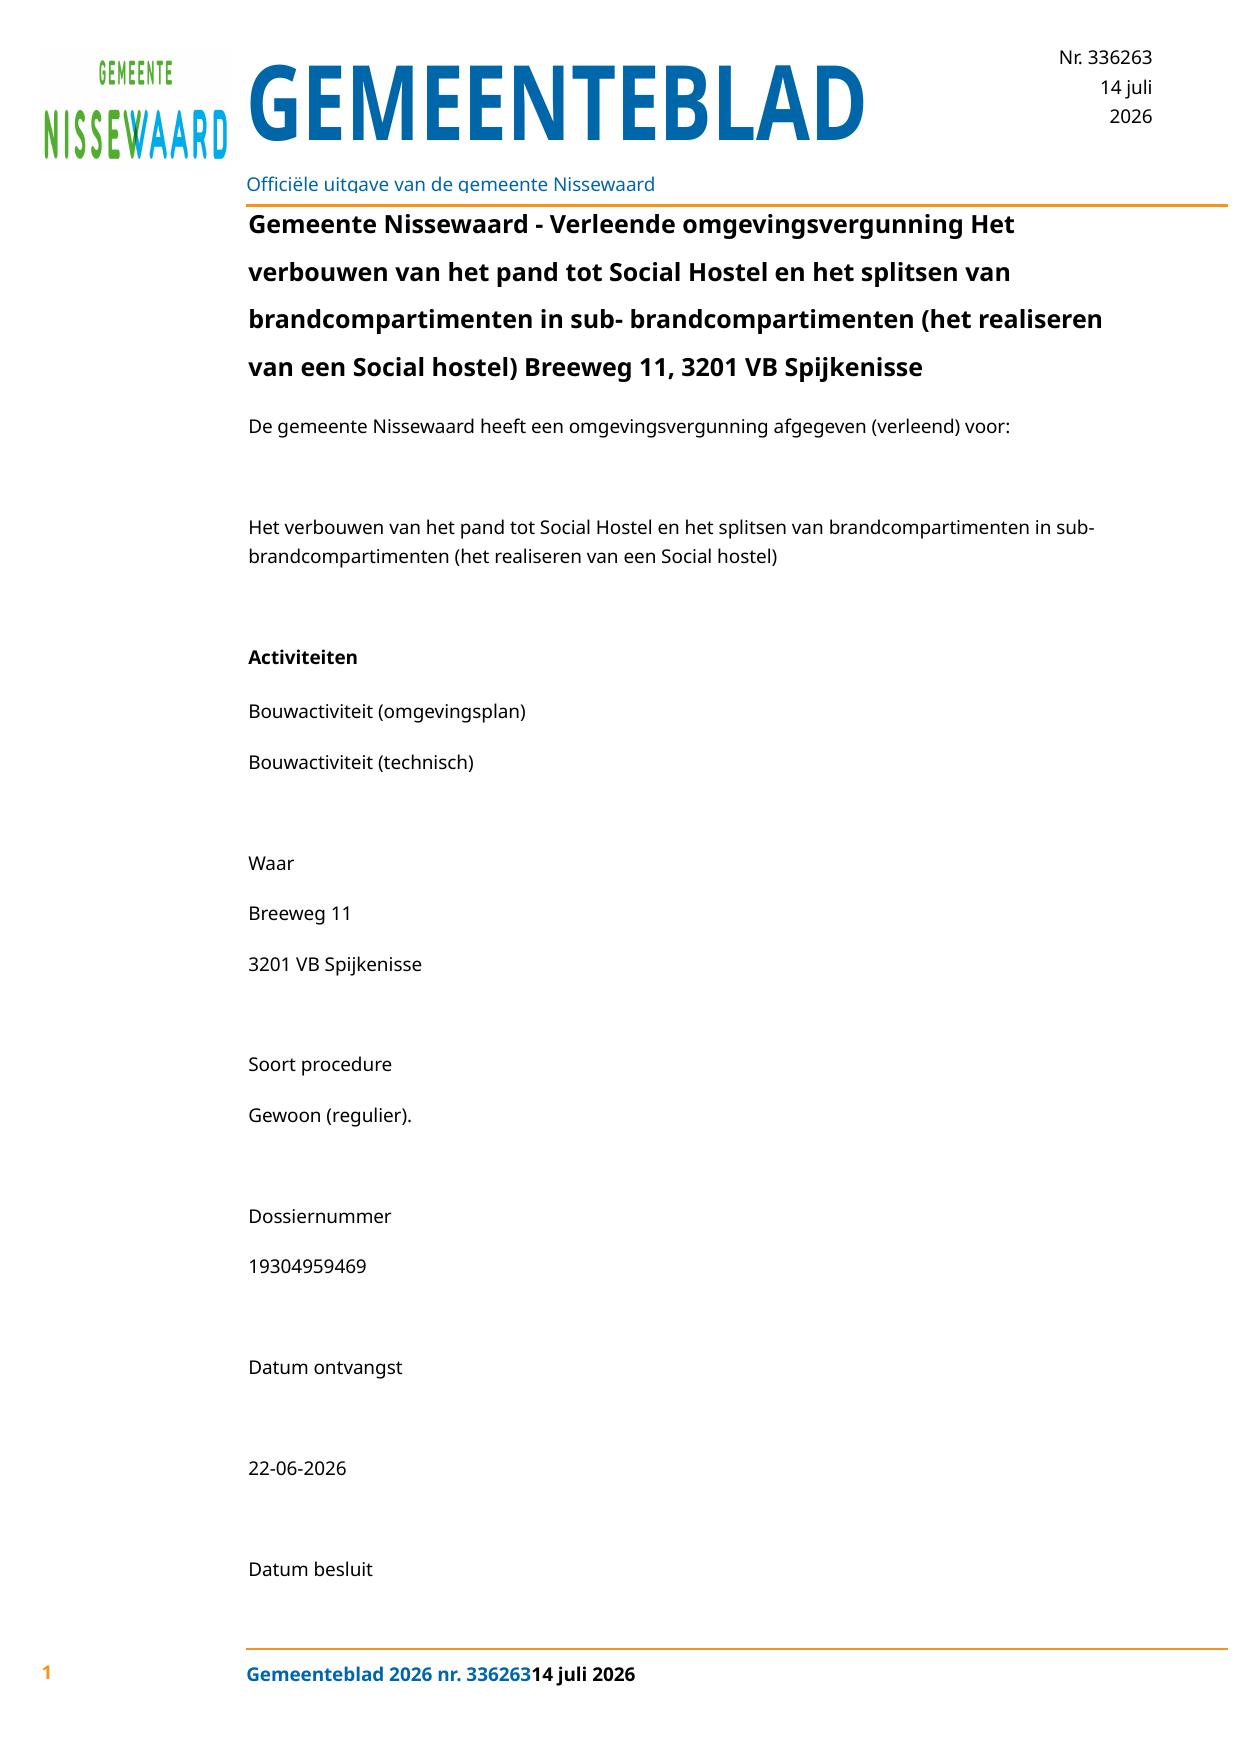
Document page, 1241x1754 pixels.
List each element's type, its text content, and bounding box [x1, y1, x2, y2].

text Dossiernummer [248, 1203, 1152, 1229]
picture [41, 47, 231, 172]
text De gemeente Nissewaard heeft een omgevingsvergunning afgegeven (verleend) voor: [248, 413, 1152, 439]
text Waar [248, 850, 1152, 876]
text 22-06-2026 [248, 1455, 1152, 1481]
text Activiteiten [248, 644, 1152, 670]
text Breeweg 11 [248, 900, 1152, 926]
text 3201 VB Spijkenisse [248, 951, 1152, 977]
text Bouwactiviteit (technisch) [248, 749, 1152, 775]
text Datum besluit [248, 1556, 1152, 1582]
text Het verbouwen van het pand tot Social Hostel en het splitsen van brandcompartimenten in sub- brandcompartimenten (het realiseren van een Social hostel) [248, 514, 1152, 569]
text Gemeente Nissewaard - Verleende omgevingsvergunning Het verbouwen van het pand tot Social Hostel en het splitsen van brandcompartimenten in sub- brandcompartimenten (het realiseren van een Social hostel) Breeweg 11, 3201 VB Spijkenisse [248, 207, 1152, 384]
text ﻿Bouwactiviteit (omgevingsplan) [248, 695, 1152, 724]
text Datum ontvangst [248, 1354, 1152, 1380]
text Soort procedure [248, 1052, 1152, 1077]
text Gewoon (regulier). [248, 1102, 1152, 1128]
text 19304959469 [248, 1253, 1152, 1279]
